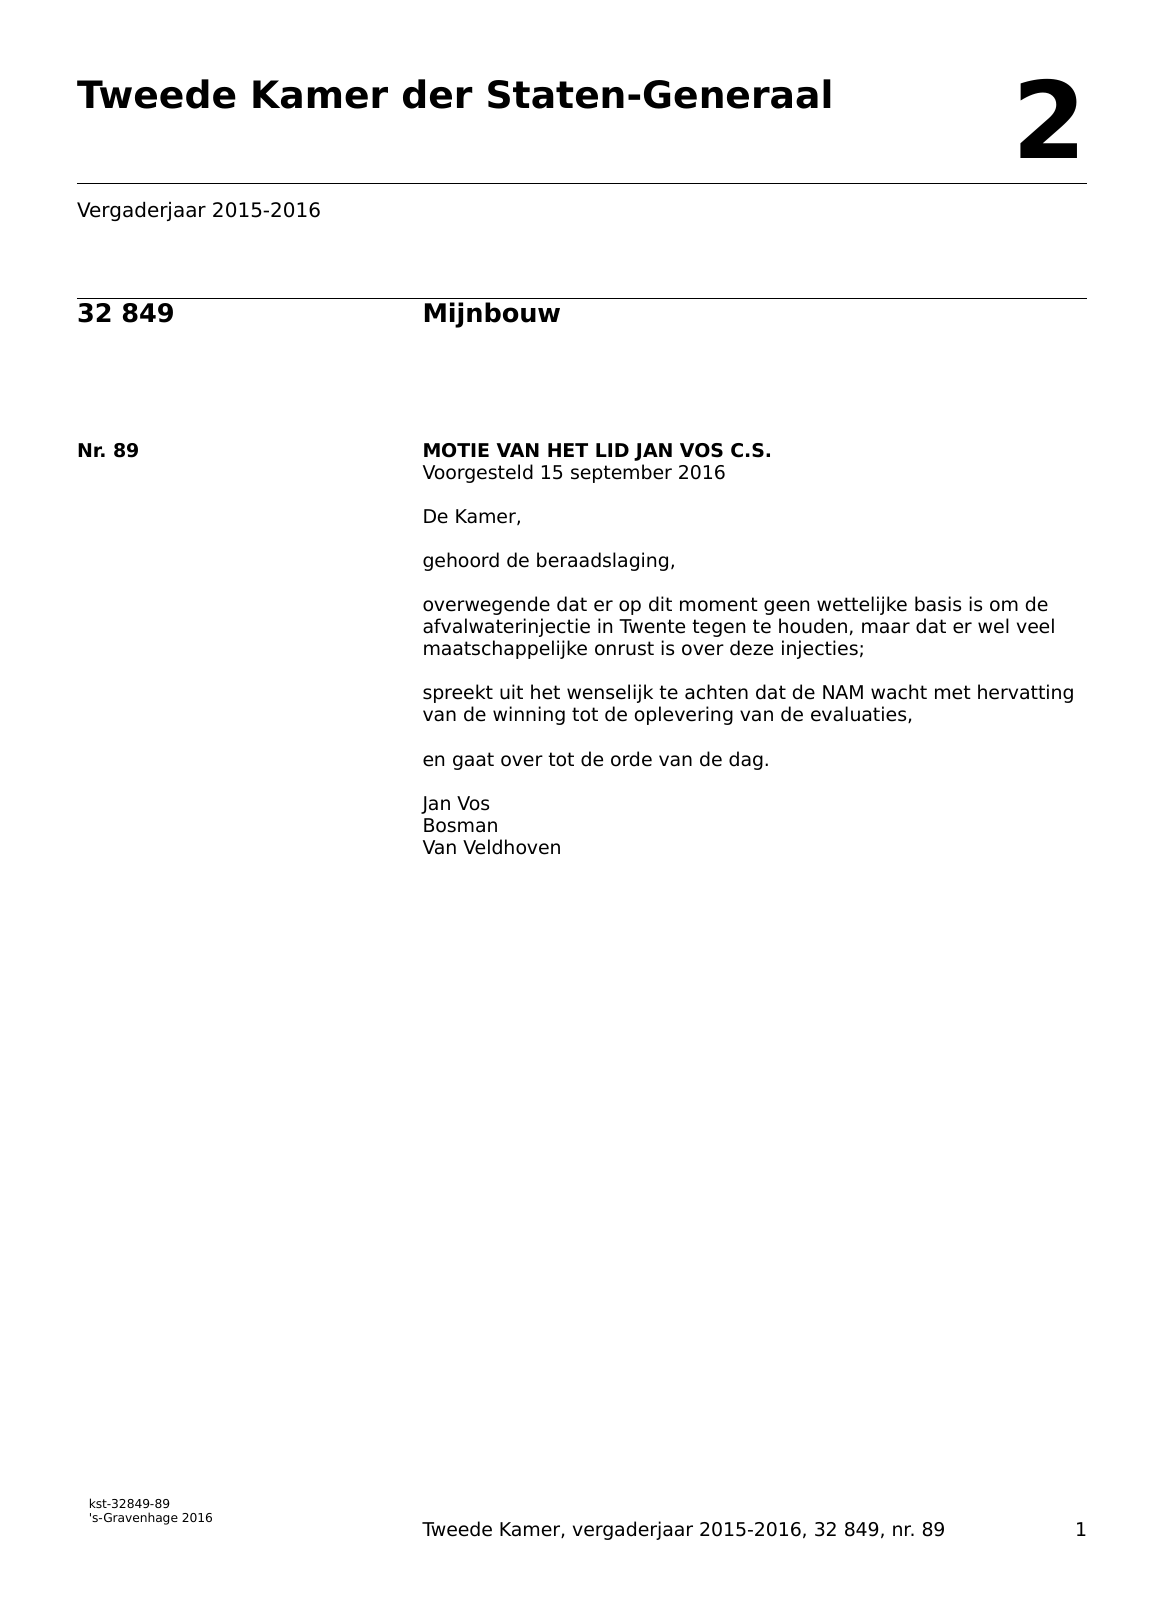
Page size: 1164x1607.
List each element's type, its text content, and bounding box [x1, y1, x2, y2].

subtitle 32 849 Mijnbouw [77, 299, 1087, 329]
text De Kamer, [422, 506, 1087, 528]
text spreekt uit het wenselijk te achten dat de NAM wacht met hervatting van de winning tot de oplevering van de evaluaties, [422, 682, 1087, 726]
text Van Veldhoven [422, 837, 1087, 858]
text en gaat over tot de orde van de dag. [422, 748, 1087, 770]
text Bosman [422, 814, 1087, 837]
text overwegende dat er op dit moment geen wettelijke basis is om de afvalwaterinjectie in Twente tegen te houden, maar dat er wel veel maatschappelijke onrust is over deze injecties; [422, 594, 1087, 660]
table_header Tweede Kamer der Staten-Generaal [77, 59, 886, 183]
text 's-Gravenhage 2016 [88, 1511, 323, 1525]
table_header 2 [886, 59, 1087, 183]
text Voorgesteld 15 september 2016 [422, 462, 1087, 484]
text gehoord de beraadslaging, [422, 550, 1087, 572]
text Jan Vos [422, 793, 1087, 814]
subtitle Nr. 89 MOTIE VAN HET LID JAN VOS C.S. [77, 440, 1087, 462]
table_cell Vergaderjaar 2015-2016 [77, 184, 1087, 298]
text kst-32849-89 [88, 1497, 323, 1511]
